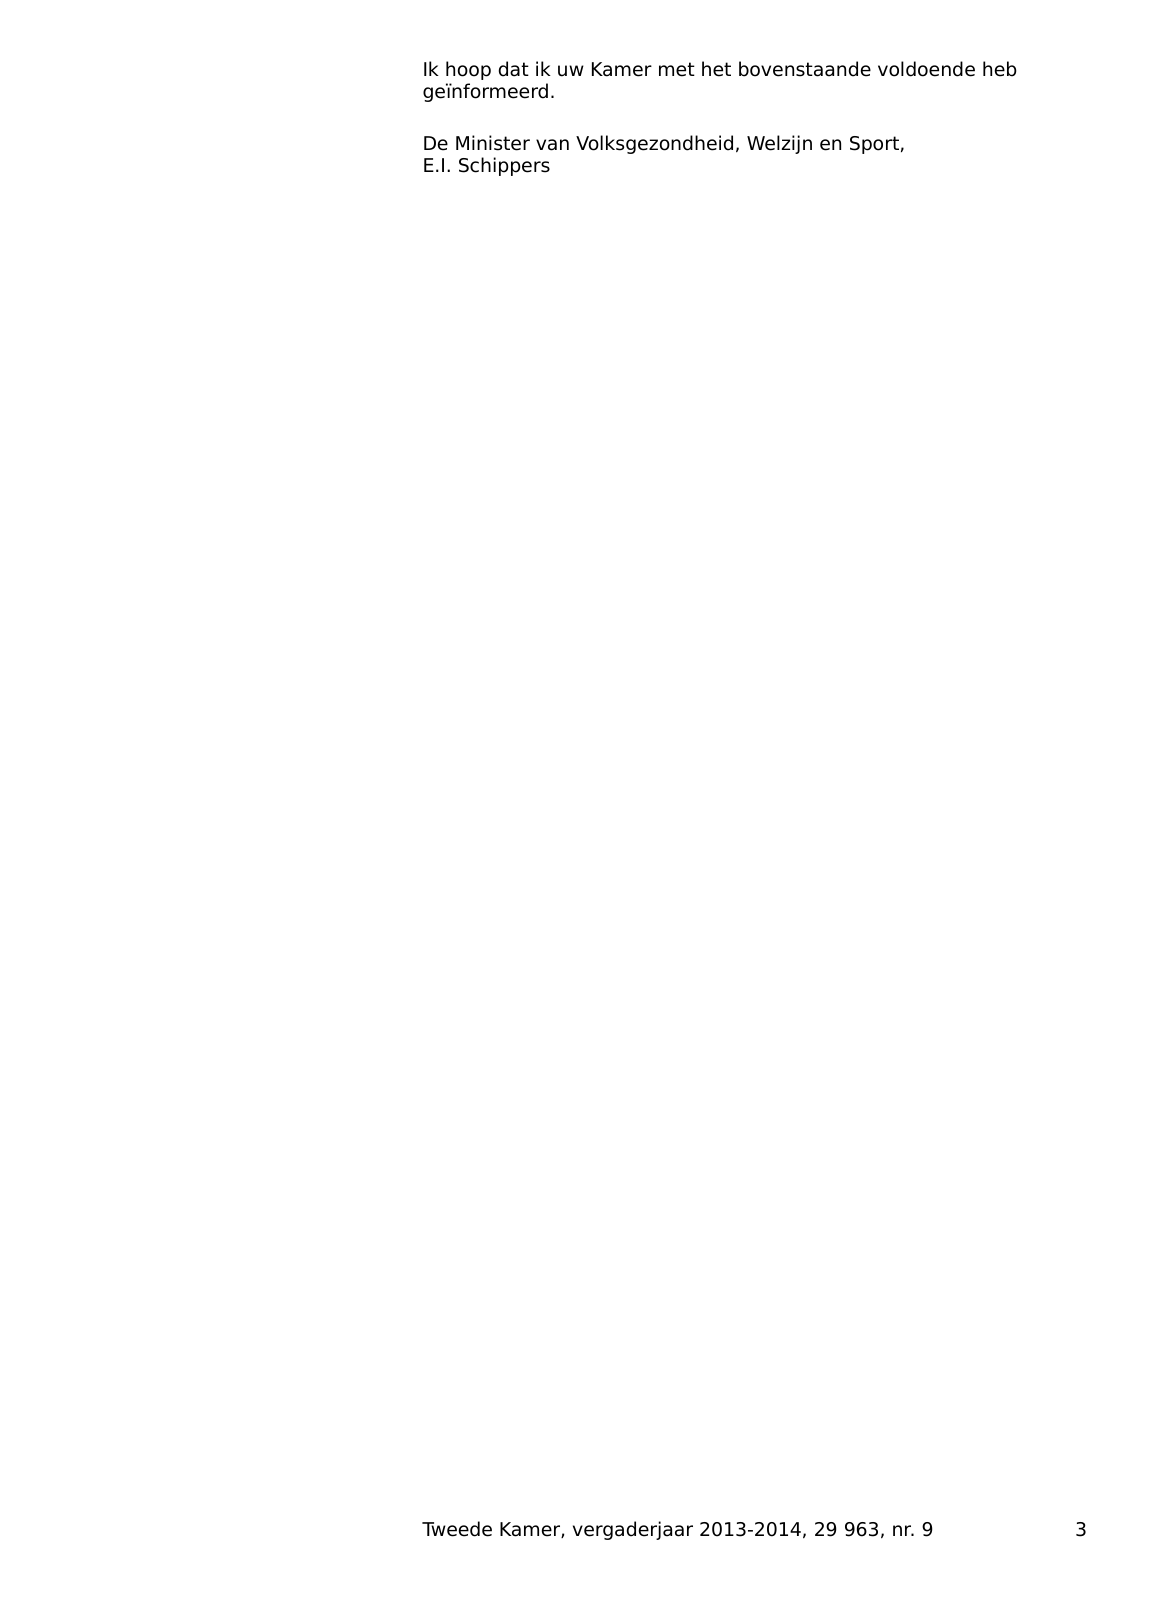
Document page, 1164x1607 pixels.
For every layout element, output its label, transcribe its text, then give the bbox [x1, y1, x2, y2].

text Ik hoop dat ik uw Kamer met het bovenstaande voldoende heb geïnformeerd. [422, 59, 1087, 103]
text De Minister van Volksgezondheid, Welzijn en Sport, E.I. Schippers [422, 133, 1087, 177]
